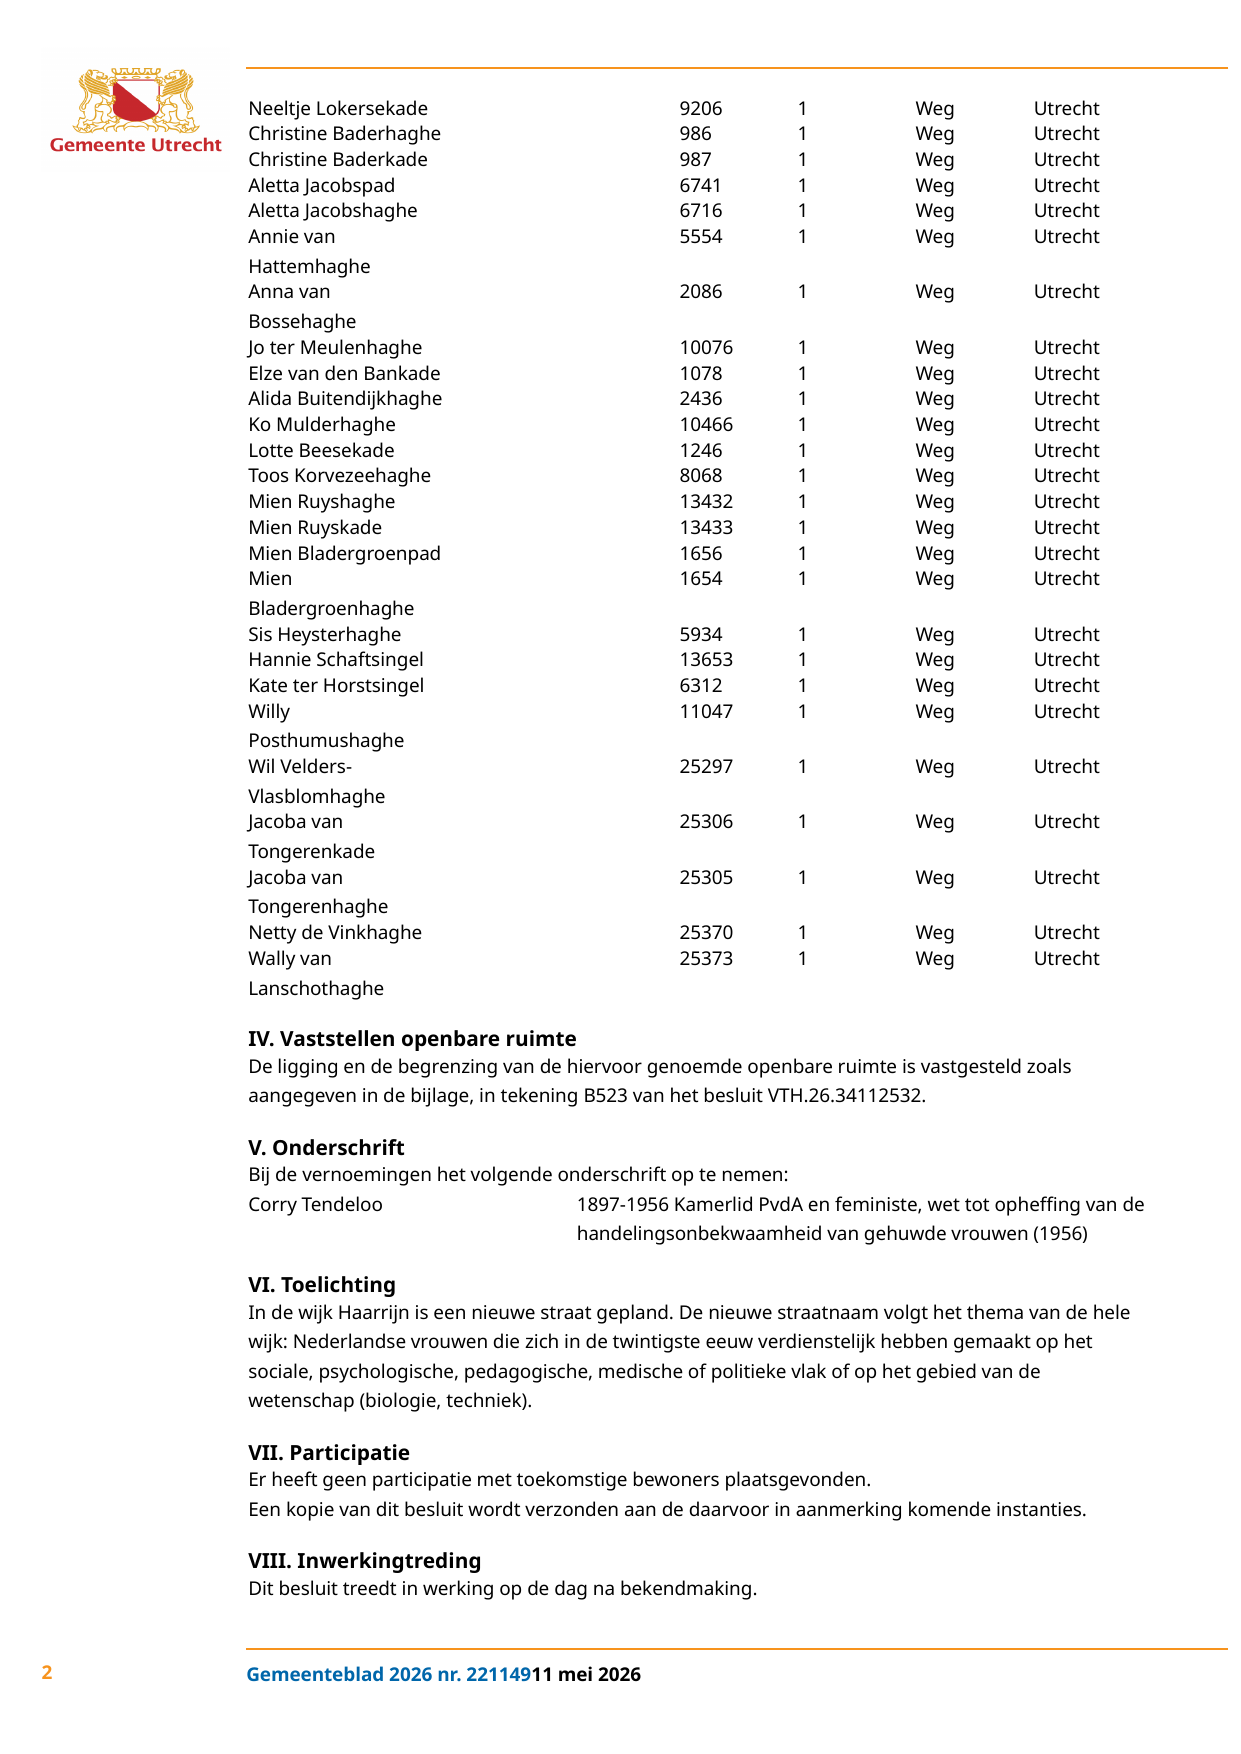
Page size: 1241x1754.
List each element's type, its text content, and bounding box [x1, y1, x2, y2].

table_cell 10076 [679, 334, 797, 360]
table_cell [443, 514, 561, 540]
table_cell Weg [915, 754, 1033, 809]
table_cell Mien Bladergroenhaghe [248, 566, 443, 621]
table_cell 1 [797, 411, 915, 437]
table_cell Weg [915, 437, 1033, 463]
table_cell Aletta Jacobspad [248, 172, 443, 198]
table_cell [443, 95, 561, 121]
table_cell Ko Mulderhaghe [248, 411, 443, 437]
table_cell 25373 [679, 945, 797, 1000]
table_cell Alida Buitendijkhaghe [248, 386, 443, 411]
table_cell 1 [797, 566, 915, 621]
table_cell Utrecht [1034, 540, 1152, 566]
table_cell Utrecht [1034, 463, 1152, 488]
table_cell Jacoba van Tongerenkade [248, 809, 443, 864]
table_cell Aletta Jacobshaghe [248, 198, 443, 223]
table_cell 1 [797, 673, 915, 698]
table_cell 987 [679, 146, 797, 172]
table_cell Weg [915, 514, 1033, 540]
table_cell Utrecht [1034, 95, 1152, 121]
table_cell Utrecht [1034, 621, 1152, 647]
table_cell Kate ter Horstsingel [248, 673, 443, 698]
table_cell 1 [797, 198, 915, 223]
table_cell Utrecht [1034, 172, 1152, 198]
table_cell Mien Ruyshaghe [248, 489, 443, 514]
table_cell [443, 146, 561, 172]
table_cell Jacoba van Tongerenhaghe [248, 864, 443, 919]
table_cell Weg [915, 809, 1033, 864]
table_cell 1 [797, 540, 915, 566]
table_cell Weg [915, 945, 1033, 1000]
text Er heeft geen participatie met toekomstige bewoners plaatsgevonden. [248, 1466, 1152, 1492]
table_cell Christine Baderkade [248, 146, 443, 172]
table_cell 1 [797, 647, 915, 672]
table_cell [561, 566, 679, 621]
table_cell 1654 [679, 566, 797, 621]
text Bij de vernoemingen het volgende onderschrift op te nemen: [248, 1161, 1152, 1187]
table_cell 1 [797, 698, 915, 753]
table_cell Jo ter Meulenhaghe [248, 334, 443, 360]
table_cell [443, 360, 561, 386]
table_cell [443, 121, 561, 146]
table_cell 1 [797, 809, 915, 864]
table_cell 6312 [679, 673, 797, 698]
table_cell Hannie Schaftsingel [248, 647, 443, 672]
text De ligging en de begrenzing van de hiervoor genoemde openbare ruimte is vastgesteld zoals aangegeven in de bijlage, in tekening B523 van het besluit VTH.26.34112532. [248, 1053, 1152, 1108]
table_cell [561, 647, 679, 672]
table_cell Wil Velders-Vlasblomhaghe [248, 754, 443, 809]
table_cell Utrecht [1034, 754, 1152, 809]
table_cell 25305 [679, 864, 797, 919]
table_cell 1 [797, 146, 915, 172]
text Dit besluit treedt in werking op de dag na bekendmaking. [248, 1575, 1152, 1601]
table_cell Utrecht [1034, 489, 1152, 514]
table_cell [561, 864, 679, 919]
picture [41, 47, 231, 172]
table_cell 1078 [679, 360, 797, 386]
table_cell 1 [797, 919, 915, 945]
table_cell Weg [915, 334, 1033, 360]
table_cell [443, 864, 561, 919]
table_cell 1 [797, 360, 915, 386]
table_cell 1 [797, 754, 915, 809]
table_cell 6716 [679, 198, 797, 223]
table_cell Utrecht [1034, 698, 1152, 753]
table_cell 25297 [679, 754, 797, 809]
table_cell [561, 514, 679, 540]
table_cell [561, 386, 679, 411]
table_cell [561, 224, 679, 279]
table_cell [561, 279, 679, 334]
table_cell [443, 224, 561, 279]
table_cell Utrecht [1034, 945, 1152, 1000]
table_cell 1 [797, 386, 915, 411]
table_cell Weg [915, 279, 1033, 334]
table_cell Utrecht [1034, 279, 1152, 334]
text VI. Toelichting [248, 1270, 1152, 1299]
table_cell Weg [915, 386, 1033, 411]
table_cell Weg [915, 121, 1033, 146]
table_cell Weg [915, 566, 1033, 621]
table_cell 1 [797, 864, 915, 919]
table_cell [561, 463, 679, 488]
table_cell Utrecht [1034, 198, 1152, 223]
table_cell [561, 698, 679, 753]
table_cell Mien Ruyskade [248, 514, 443, 540]
table_cell Willy Posthumushaghe [248, 698, 443, 753]
table_cell 25306 [679, 809, 797, 864]
table_cell [443, 540, 561, 566]
table_cell 11047 [679, 698, 797, 753]
text Een kopie van dit besluit wordt verzonden aan de daarvoor in aanmerking komende instanties. [248, 1496, 1152, 1522]
table_cell [561, 437, 679, 463]
table_cell Utrecht [1034, 146, 1152, 172]
table_cell [561, 673, 679, 698]
table_cell Weg [915, 621, 1033, 647]
table_cell Sis Heysterhaghe [248, 621, 443, 647]
table_cell [443, 647, 561, 672]
table_cell Annie van Hattemhaghe [248, 224, 443, 279]
table_cell 2436 [679, 386, 797, 411]
table_cell [561, 334, 679, 360]
table_cell 1 [797, 224, 915, 279]
table_cell [443, 411, 561, 437]
table_cell 1 [797, 945, 915, 1000]
table_cell Weg [915, 172, 1033, 198]
table_cell 10466 [679, 411, 797, 437]
table_cell Weg [915, 463, 1033, 488]
text In de wijk Haarrijn is een nieuwe straat gepland. De nieuwe straatnaam volgt het thema van de hele wijk: Nederlandse vrouwen die zich in de twintigste eeuw verdienstelijk hebben gemaakt op het sociale, psychologische, pedagogische, medische of politieke vlak of op het gebied van de wetenschap (biologie, techniek). [248, 1299, 1152, 1413]
table_cell Mien Bladergroenpad [248, 540, 443, 566]
table_cell Utrecht [1034, 514, 1152, 540]
table_cell [561, 919, 679, 945]
table_cell [443, 386, 561, 411]
table_cell 13433 [679, 514, 797, 540]
table_header Corry Tendeloo [248, 1191, 577, 1246]
table_cell 1 [797, 121, 915, 146]
table_cell [443, 754, 561, 809]
table_cell Utrecht [1034, 411, 1152, 437]
table_cell [443, 172, 561, 198]
table_cell [561, 621, 679, 647]
table_cell [443, 437, 561, 463]
table_cell [443, 673, 561, 698]
table_cell 1 [797, 334, 915, 360]
table_cell Elze van den Bankade [248, 360, 443, 386]
table_cell Weg [915, 95, 1033, 121]
table_cell 5554 [679, 224, 797, 279]
table_cell Utrecht [1034, 647, 1152, 672]
table_cell Utrecht [1034, 809, 1152, 864]
table_cell 1 [797, 463, 915, 488]
table_cell 1 [797, 95, 915, 121]
text VIII. Inwerkingtreding [248, 1546, 1152, 1575]
table_cell Utrecht [1034, 673, 1152, 698]
table_cell Utrecht [1034, 121, 1152, 146]
table_cell [561, 172, 679, 198]
table_cell Weg [915, 146, 1033, 172]
table_cell 1 [797, 621, 915, 647]
table_cell 1 [797, 437, 915, 463]
table_cell Weg [915, 864, 1033, 919]
table_cell 13653 [679, 647, 797, 672]
table_cell [443, 334, 561, 360]
table_cell Anna van Bossehaghe [248, 279, 443, 334]
text VII. Participatie [248, 1438, 1152, 1466]
table_cell 1 [797, 514, 915, 540]
table_cell [561, 809, 679, 864]
table_cell [443, 698, 561, 753]
table_cell Weg [915, 224, 1033, 279]
table_cell [443, 566, 561, 621]
table_cell [561, 945, 679, 1000]
table_cell Weg [915, 360, 1033, 386]
table_cell Utrecht [1034, 334, 1152, 360]
table_cell [561, 754, 679, 809]
text V. Onderschrift [248, 1133, 1152, 1161]
table_cell [443, 809, 561, 864]
table_cell Weg [915, 489, 1033, 514]
table_cell [443, 489, 561, 514]
table_header 1897-1956 Kamerlid PvdA en feministe, wet tot opheffing van de handelingsonbekwaamheid van gehuwde vrouwen (1956) [577, 1191, 1152, 1246]
table_cell [561, 146, 679, 172]
table_cell Utrecht [1034, 386, 1152, 411]
table_cell [443, 919, 561, 945]
table_cell Utrecht [1034, 864, 1152, 919]
table_cell [443, 621, 561, 647]
table_cell Neeltje Lokersekade [248, 95, 443, 121]
table_cell Weg [915, 411, 1033, 437]
table_cell [561, 95, 679, 121]
table_cell Utrecht [1034, 566, 1152, 621]
table_cell 8068 [679, 463, 797, 488]
table_cell Utrecht [1034, 919, 1152, 945]
table_cell 986 [679, 121, 797, 146]
table_cell Utrecht [1034, 437, 1152, 463]
table_cell [561, 411, 679, 437]
table_cell [561, 121, 679, 146]
table_cell 1 [797, 172, 915, 198]
table_cell Weg [915, 919, 1033, 945]
table_cell [561, 360, 679, 386]
table_cell 13432 [679, 489, 797, 514]
text IV. Vaststellen openbare ruimte [248, 1024, 1152, 1053]
table_cell [443, 463, 561, 488]
table_cell 5934 [679, 621, 797, 647]
table_cell 25370 [679, 919, 797, 945]
table_cell [443, 945, 561, 1000]
table_cell [443, 279, 561, 334]
table_cell 1 [797, 489, 915, 514]
table_cell Utrecht [1034, 224, 1152, 279]
table_cell 6741 [679, 172, 797, 198]
table_cell [561, 540, 679, 566]
table_cell Wally van Lanschothaghe [248, 945, 443, 1000]
table_cell 1 [797, 279, 915, 334]
table_cell Weg [915, 698, 1033, 753]
table_cell 1656 [679, 540, 797, 566]
table_cell [561, 198, 679, 223]
table_cell Toos Korvezeehaghe [248, 463, 443, 488]
table_cell Netty de Vinkhaghe [248, 919, 443, 945]
table_cell [443, 198, 561, 223]
table_cell Utrecht [1034, 360, 1152, 386]
table_cell Weg [915, 673, 1033, 698]
table_cell Weg [915, 647, 1033, 672]
table_cell 9206 [679, 95, 797, 121]
table_cell [561, 489, 679, 514]
table_cell 1246 [679, 437, 797, 463]
table_cell Lotte Beesekade [248, 437, 443, 463]
table_cell Christine Baderhaghe [248, 121, 443, 146]
table_cell 2086 [679, 279, 797, 334]
table_cell Weg [915, 198, 1033, 223]
table_cell Weg [915, 540, 1033, 566]
